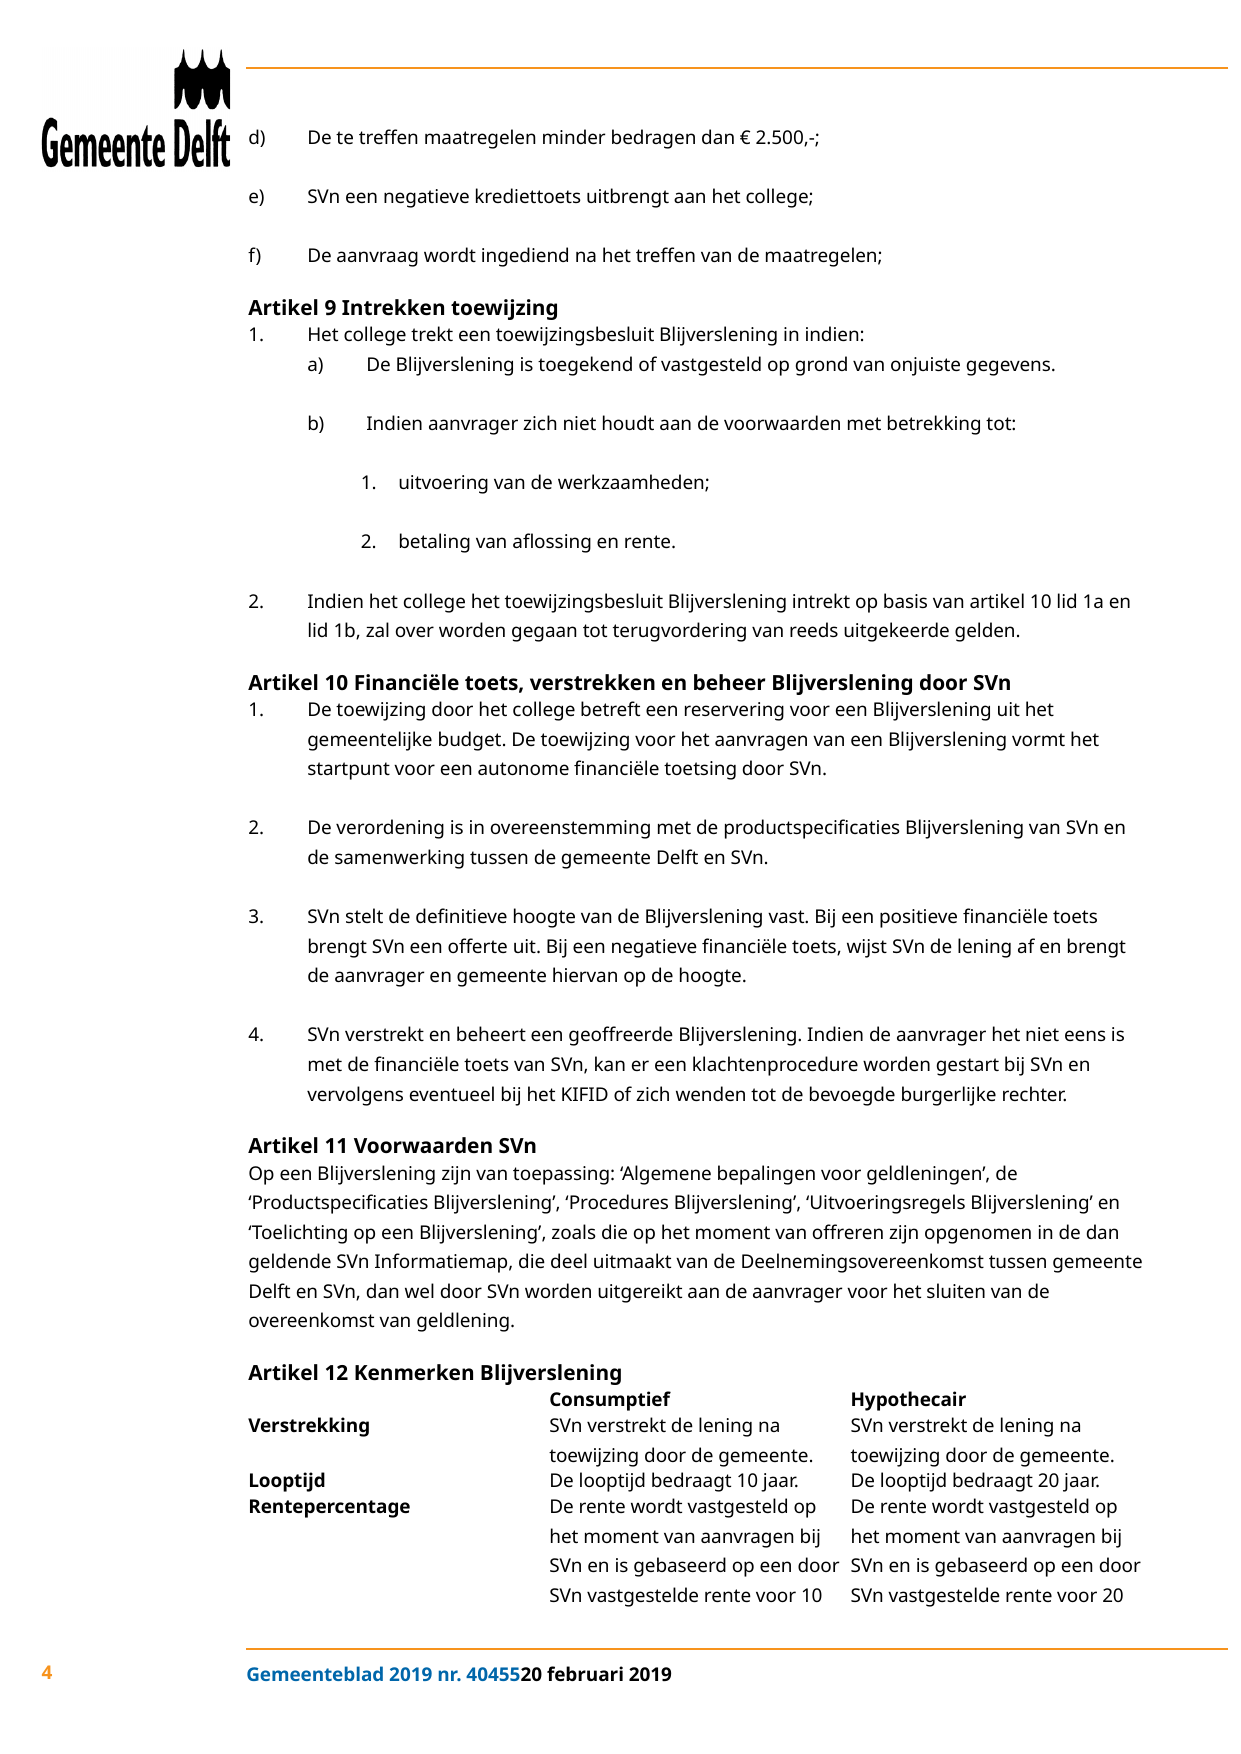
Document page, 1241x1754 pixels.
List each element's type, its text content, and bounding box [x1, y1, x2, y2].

text Artikel 10 Financiële toets, verstrekken en beheer Blijverslening door SVn [248, 668, 1152, 696]
table_header Consumptief [549, 1387, 850, 1412]
list SVn een negatieve krediettoets uitbrengt aan het college; [248, 183, 1152, 209]
text Op een Blijverslening zijn van toepassing: ‘Algemene bepalingen voor geldleningen’, de ‘Productspecificaties Blijverslening’, ‘Procedures Blijverslening’, ‘Uitvoeringsregels Blijverslening’ en ‘Toelichting op een Blijverslening’, zoals die op het moment van offreren zijn opgenomen in de dan geldende SVn Informatiemap, die deel uitmaakt van de Deelnemingsovereenkomst tussen gemeente Delft en SVn, dan wel door SVn worden uitgereikt aan de aanvrager voor het sluiten van de overeenkomst van geldlening. [248, 1160, 1152, 1333]
table_cell De looptijd bedraagt 20 jaar. [850, 1468, 1152, 1493]
table_cell SVn verstrekt de lening na toewijzing door de gemeente. [549, 1412, 850, 1468]
list Het college trekt een toewijzingsbesluit Blijverslening in indien: [248, 322, 1152, 347]
table_cell De looptijd bedraagt 10 jaar. [549, 1468, 850, 1493]
text Artikel 12 Kenmerken Blijverslening [248, 1358, 1152, 1386]
table_cell Rentepercentage [248, 1493, 549, 1608]
table_cell SVn verstrekt de lening na toewijzing door de gemeente. [850, 1412, 1152, 1468]
picture [41, 47, 231, 172]
list Indien het college het toewijzingsbesluit Blijverslening intrekt op basis van artikel 10 lid 1a en lid 1b, zal over worden gegaan tot terugvordering van reeds uitgekeerde gelden. [248, 588, 1152, 643]
table_cell Verstrekking [248, 1412, 549, 1468]
list Indien aanvrager zich niet houdt aan de voorwaarden met betrekking tot: [307, 410, 1152, 436]
list betaling van aflossing en rente. [361, 529, 1152, 554]
table_header [248, 1387, 549, 1412]
table_header Hypothecair [850, 1387, 1152, 1412]
list De te treffen maatregelen minder bedragen dan € 2.500,-; [248, 124, 1152, 150]
list De toewijzing door het college betreft een reservering voor een Blijverslening uit het gemeentelijke budget. De toewijzing voor het aanvragen van een Blijverslening vormt het startpunt voor een autonome financiële toetsing door SVn. [248, 696, 1152, 781]
list uitvoering van de werkzaamheden; [361, 469, 1152, 495]
text Artikel 11 Voorwaarden SVn [248, 1131, 1152, 1160]
table_cell De rente wordt vastgesteld op het moment van aanvragen bij SVn en is gebaseerd op een door SVn vastgestelde rente voor 20 [850, 1493, 1152, 1608]
text Artikel 9 Intrekken toewijzing [248, 293, 1152, 322]
list SVn stelt de definitieve hoogte van de Blijverslening vast. Bij een positieve financiële toets brengt SVn een offerte uit. Bij een negatieve financiële toets, wijst SVn de lening af en brengt de aanvrager en gemeente hiervan op de hoogte. [248, 903, 1152, 988]
list De verordening is in overeenstemming met de productspecificaties Blijverslening van SVn en de samenwerking tussen de gemeente Delft en SVn. [248, 814, 1152, 870]
list SVn verstrekt en beheert een geoffreerde Blijverslening. Indien de aanvrager het niet eens is met de financiële toets van SVn, kan er een klachtenprocedure worden gestart bij SVn en vervolgens eventueel bij het KIFID of zich wenden tot de bevoegde burgerlijke rechter. [248, 1022, 1152, 1107]
list De Blijverslening is toegekend of vastgesteld op grond van onjuiste gegevens. [307, 351, 1152, 377]
table_cell Looptijd [248, 1468, 549, 1493]
table_cell De rente wordt vastgesteld op het moment van aanvragen bij SVn en is gebaseerd op een door SVn vastgestelde rente voor 10 [549, 1493, 850, 1608]
list De aanvraag wordt ingediend na het treffen van de maatregelen; [248, 243, 1152, 268]
